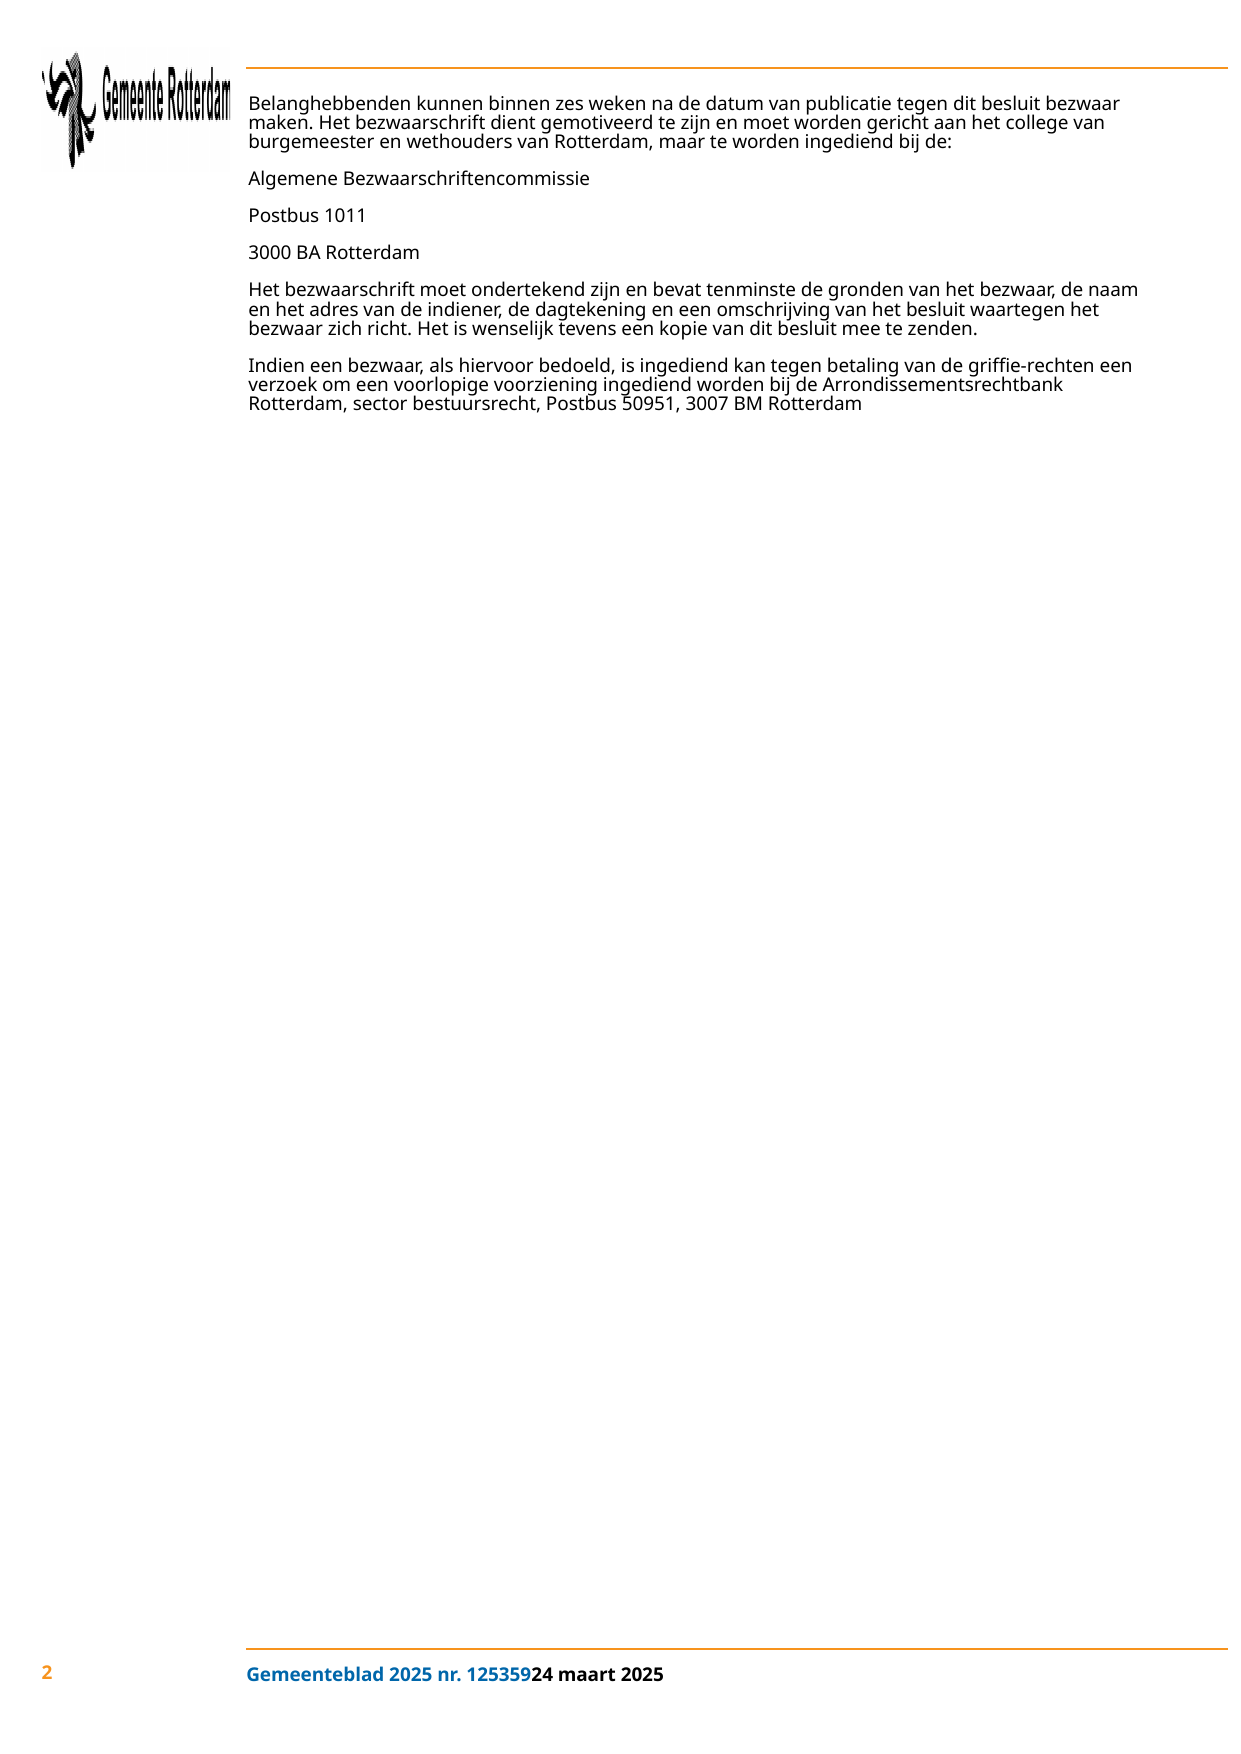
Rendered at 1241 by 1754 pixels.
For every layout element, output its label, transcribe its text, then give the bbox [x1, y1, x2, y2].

text Algemene Bezwaarschriftencommissie [248, 170, 1152, 190]
text 3000 BA Rotterdam [248, 244, 1152, 264]
text Indien een bezwaar, als hiervoor bedoeld, is ingediend kan tegen betaling van de griffie-rechten een verzoek om een voorlopige voorziening ingediend worden bij de Arrondissementsrechtbank Rotterdam, sector bestuursrecht, Postbus 50951, 3007 BM Rotterdam [248, 357, 1152, 415]
text Postbus 1011 [248, 207, 1152, 227]
text Het bezwaarschrift moet ondertekend zijn en bevat tenminste de gronden van het bezwaar, de naam en het adres van de indiener, de dagtekening en een omschrijving van het besluit waartegen het bezwaar zich richt. Het is wenselijk tevens een kopie van dit besluit mee te zenden. [248, 281, 1152, 339]
text Belanghebbenden kunnen binnen zes weken na de datum van publicatie tegen dit besluit bezwaar maken. Het bezwaarschrift dient gemotiveerd te zijn en moet worden gericht aan het college van burgemeester en wethouders van Rotterdam, maar te worden ingediend bij de: [248, 95, 1152, 153]
picture [41, 47, 231, 172]
